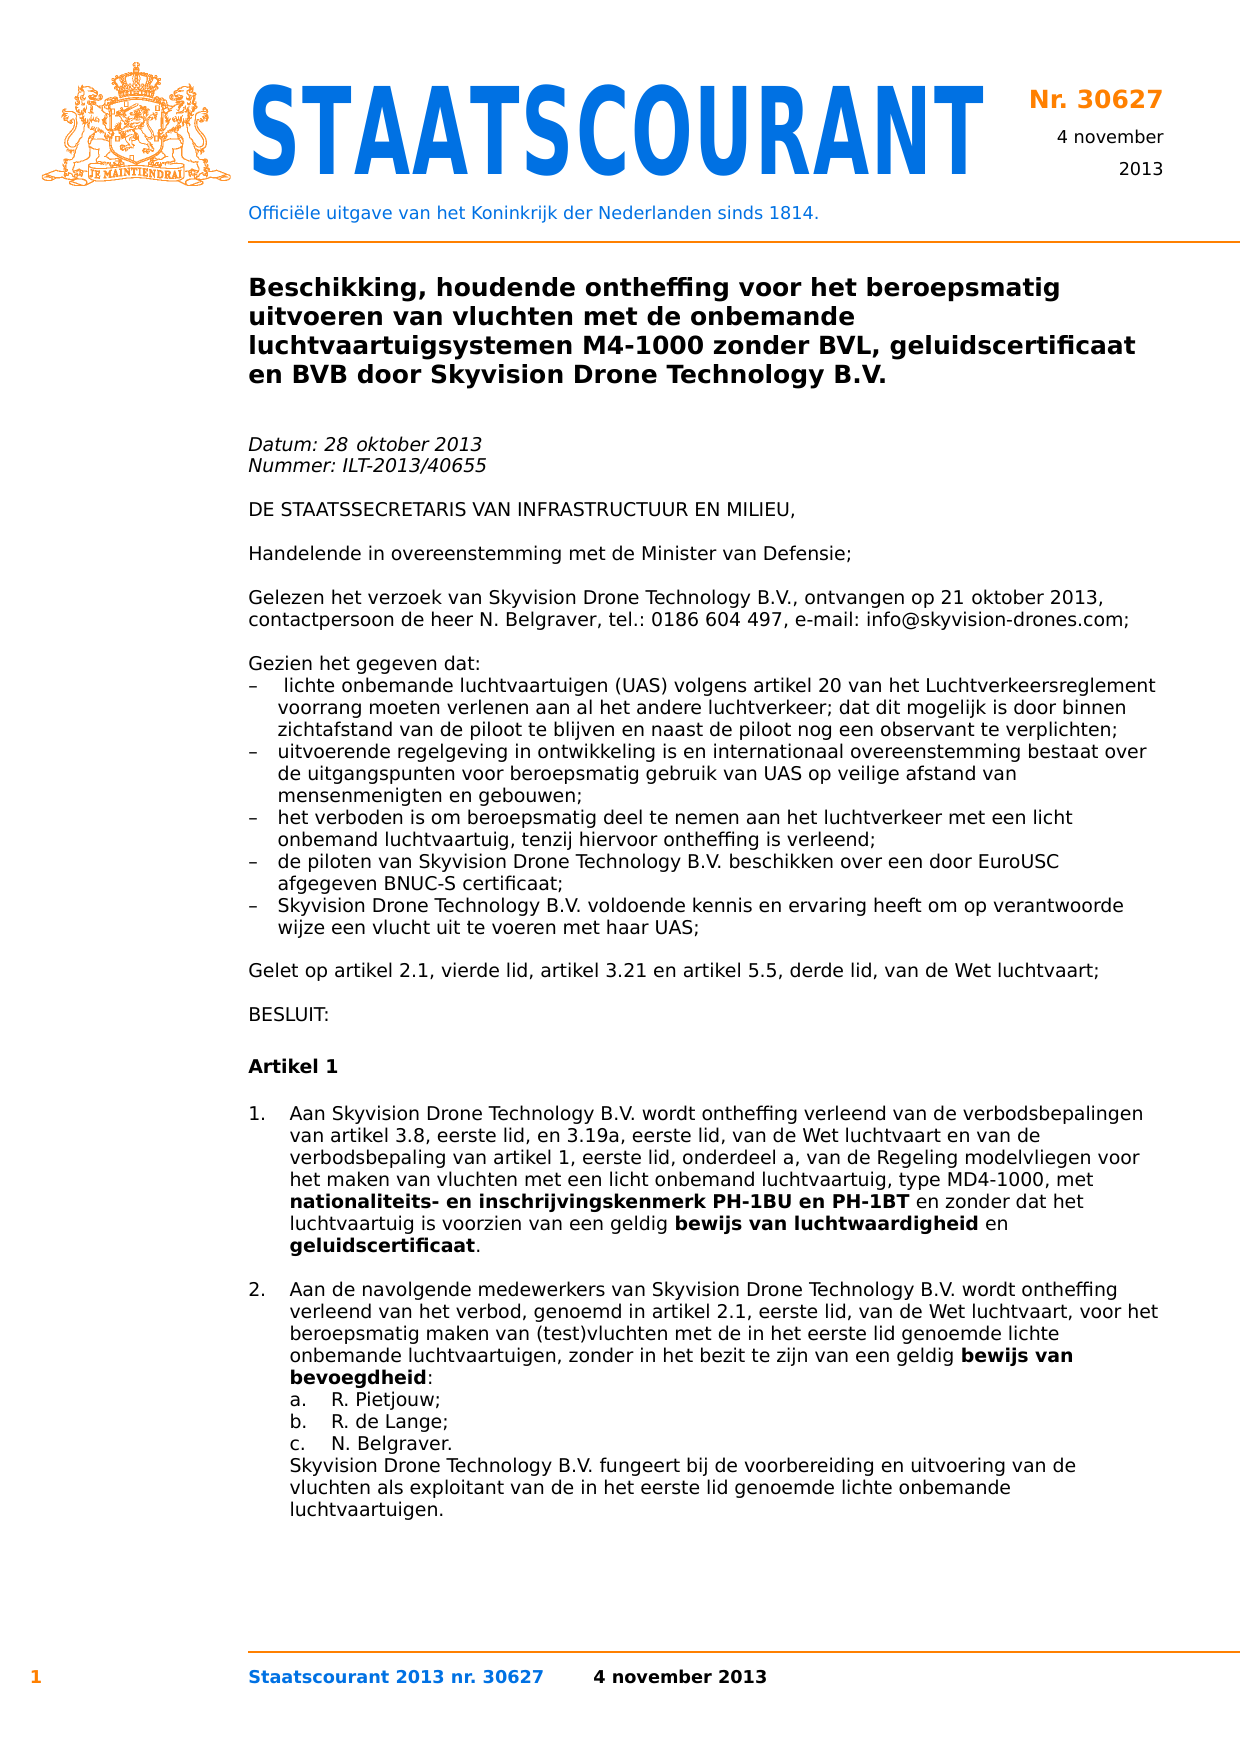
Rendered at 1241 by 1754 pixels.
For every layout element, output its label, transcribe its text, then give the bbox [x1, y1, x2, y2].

text – lichte onbemande luchtvaartuigen (UAS) volgens artikel 20 van het Luchtverkeersreglement voorrang moeten verlenen aan al het andere luchtverkeer; dat dit mogelijk is door binnen zichtafstand van de piloot te blijven en naast de piloot nog een observant te verplichten; [248, 675, 1163, 741]
subtitle Artikel 1 [248, 1056, 1163, 1078]
text Gezien het gegeven dat: [248, 653, 1163, 675]
text DE STAATSSECRETARIS VAN INFRASTRUCTUUR EN MILIEU, [248, 499, 1163, 521]
text – de piloten van Skyvision Drone Technology B.V. beschikken over een door EuroUSC afgegeven BNUC-S certificaat; [248, 851, 1163, 894]
picture [41, 62, 231, 186]
text Datum: 28 oktober 2013 [248, 433, 1163, 455]
text a. R. Pietjouw; [289, 1389, 1163, 1411]
text – Skyvision Drone Technology B.V. voldoende kennis en ervaring heeft om op verantwoorde wijze een vlucht uit te voeren met haar UAS; [248, 894, 1163, 938]
text Nummer: ILT-2013/40655 [248, 455, 1163, 477]
table_cell Officiële uitgave van het Koninkrijk der Nederlanden sinds 1814. [248, 203, 1240, 241]
table_header Nr. 30627 [998, 62, 1240, 121]
text b. R. de Lange; [289, 1411, 1163, 1433]
text 1. Aan Skyvision Drone Technology B.V. wordt ontheffing verleend van de verbodsbepalingen van artikel 3.8, eerste lid, en 3.19a, eerste lid, van de Wet luchtvaart en van de verbodsbepaling van artikel 1, eerste lid, onderdeel a, van de Regeling modelvliegen voor het maken van vluchten met een licht onbemand luchtvaartuig, type MD4-1000, met nationaliteits- en inschrijvingskenmerk PH-1BU en PH-1BT en zonder dat het luchtvaartuig is voorzien van een geldig bewijs van luchtwaardigheid en geluidscertificaat. [248, 1103, 1163, 1257]
table_cell 4 november [998, 121, 1240, 153]
table_cell 2013 [998, 153, 1240, 203]
text BESLUIT: [248, 1004, 1163, 1026]
table_header [25, 62, 248, 241]
text Gelet op artikel 2.1, vierde lid, artikel 3.21 en artikel 5.5, derde lid, van de Wet luchtvaart; [248, 960, 1163, 982]
table_header STAATSCOURANT [248, 62, 998, 203]
text – het verboden is om beroepsmatig deel te nemen aan het luchtverkeer met een licht onbemand luchtvaartuig, tenzij hiervoor ontheffing is verleend; [248, 807, 1163, 851]
text c. N. Belgraver. [289, 1433, 1163, 1455]
text – uitvoerende regelgeving in ontwikkeling is en internationaal overeenstemming bestaat over de uitgangspunten voor beroepsmatig gebruik van UAS op veilige afstand van mensenmenigten en gebouwen; [248, 741, 1163, 807]
text Skyvision Drone Technology B.V. fungeert bij de voorbereiding en uitvoering van de vluchten als exploitant van de in het eerste lid genoemde lichte onbemande luchtvaartuigen. [289, 1455, 1163, 1521]
text Handelende in overeenstemming met de Minister van Defensie; [248, 543, 1163, 565]
subtitle Beschikking, houdende ontheffing voor het beroepsmatig uitvoeren van vluchten met de onbemande luchtvaartuigsystemen M4-1000 zonder BVL, geluidscertificaat en BVB door Skyvision Drone Technology B.V. [248, 273, 1163, 390]
text 2. Aan de navolgende medewerkers van Skyvision Drone Technology B.V. wordt ontheffing verleend van het verbod, genoemd in artikel 2.1, eerste lid, van de Wet luchtvaart, voor het beroepsmatig maken van (test)vluchten met de in het eerste lid genoemde lichte onbemande luchtvaartuigen, zonder in het bezit te zijn van een geldig bewijs van bevoegdheid: [248, 1279, 1163, 1389]
text Gelezen het verzoek van Skyvision Drone Technology B.V., ontvangen op 21 oktober 2013, contactpersoon de heer N. Belgraver, tel.: 0186 604 497, e-mail: info@skyvision-drones.com; [248, 587, 1163, 631]
